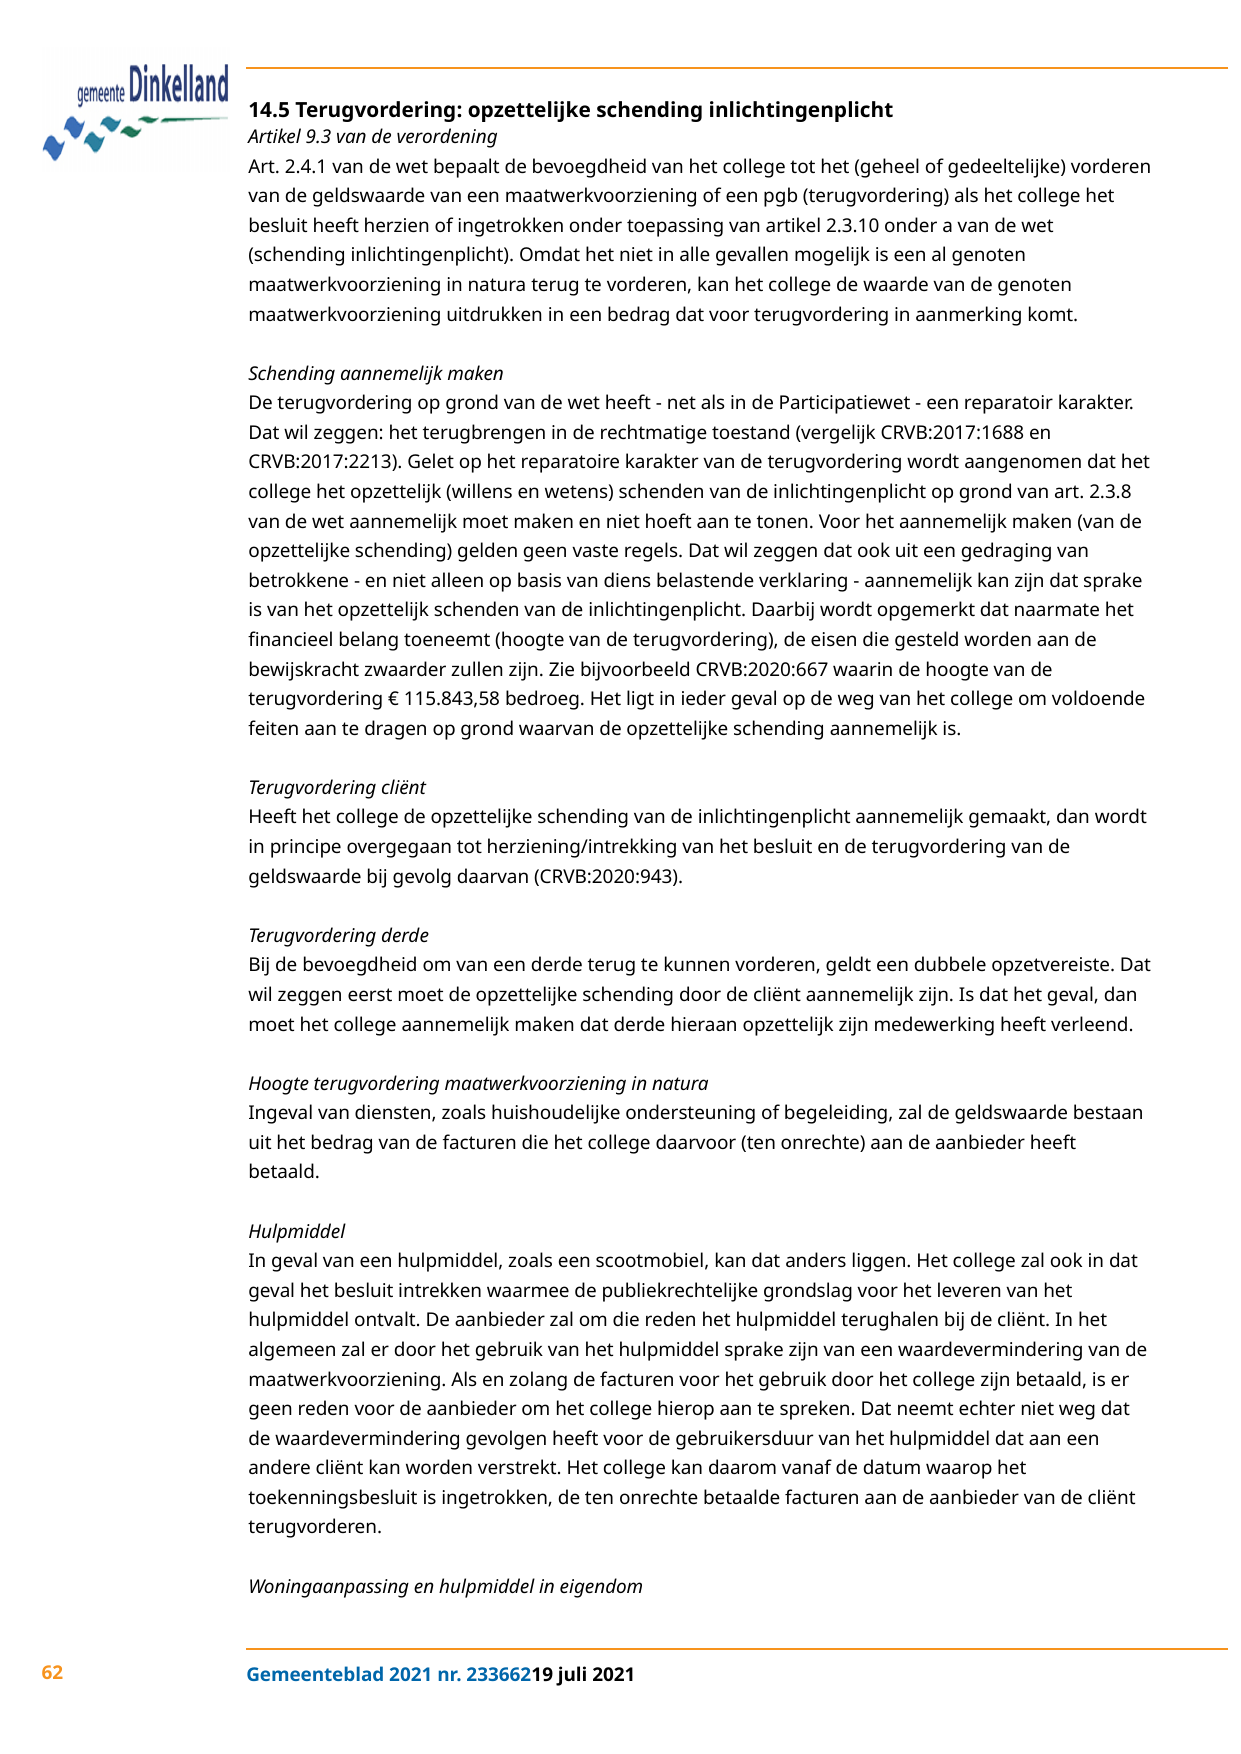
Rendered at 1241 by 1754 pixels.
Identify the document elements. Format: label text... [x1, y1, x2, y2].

text Woningaanpassing en hulpmiddel in eigendom [248, 1573, 1152, 1598]
text Hoogte terugvordering maatwerkvoorziening in natura [248, 1070, 1152, 1096]
text Ingeval van diensten, zoals huishoudelijke ondersteuning of begeleiding, zal de geldswaarde bestaan uit het bedrag van de facturen die het college daarvoor (ten onrechte) aan de aanbieder heeft betaald. [248, 1099, 1152, 1184]
text Schending aannemelijk maken [248, 360, 1152, 386]
text In geval van een hulpmiddel, zoals een scootmobiel, kan dat anders liggen. Het college zal ook in dat geval het besluit intrekken waarmee de publiekrechtelijke grondslag voor het leveren van het hulpmiddel ontvalt. De aanbieder zal om die reden het hulpmiddel terughalen bij de cliënt. In het algemeen zal er door het gebruik van het hulpmiddel sprake zijn van een waardevermindering van de maatwerkvoorziening. Als en zolang de facturen voor het gebruik door het college zijn betaald, is er geen reden voor de aanbieder om het college hierop aan te spreken. Dat neemt echter niet weg dat de waardevermindering gevolgen heeft voor de gebruikersduur van het hulpmiddel dat aan een andere cliënt kan worden verstrekt. Het college kan daarom vanaf de datum waarop het toekenningsbesluit is ingetrokken, de ten onrechte betaalde facturen aan de aanbieder van de cliënt terugvorderen. [248, 1247, 1152, 1539]
text Artikel 9.3 van de verordening [248, 123, 1152, 149]
text Hulpmiddel [248, 1218, 1152, 1243]
text De terugvordering op grond van de wet heeft - net als in de Participatiewet - een reparatoir karakter. Dat wil zeggen: het terugbrengen in de rechtmatige toestand (vergelijk CRVB:2017:1688 en CRVB:2017:2213). Gelet op het reparatoire karakter van de terugvordering wordt aangenomen dat het college het opzettelijk (willens en wetens) schenden van de inlichtingenplicht op grond van art. 2.3.8 van de wet aannemelijk moet maken en niet hoeft aan te tonen. Voor het aannemelijk maken (van de opzettelijke schending) gelden geen vaste regels. Dat wil zeggen dat ook uit een gedraging van betrokkene - en niet alleen op basis van diens belastende verklaring - aannemelijk kan zijn dat sprake is van het opzettelijk schenden van de inlichtingenplicht. Daarbij wordt opgemerkt dat naarmate het financieel belang toeneemt (hoogte van de terugvordering), de eisen die gesteld worden aan de bewijskracht zwaarder zullen zijn. Zie bijvoorbeeld CRVB:2020:667 waarin de hoogte van de terugvordering € 115.843,58 bedroeg. Het ligt in ieder geval op de weg van het college om voldoende feiten aan te dragen op grond waarvan de opzettelijke schending aannemelijk is. [248, 389, 1152, 741]
text Terugvordering cliënt [248, 774, 1152, 800]
text Bij de bevoegdheid om van een derde terug te kunnen vorderen, geldt een dubbele opzetvereiste. Dat wil zeggen eerst moet de opzettelijke schending door de cliënt aannemelijk zijn. Is dat het geval, dan moet het college aannemelijk maken dat derde hieraan opzettelijk zijn medewerking heeft verleend. [248, 952, 1152, 1036]
text Art. 2.4.1 van de wet bepaalt de bevoegdheid van het college tot het (geheel of gedeeltelijke) vorderen van de geldswaarde van een maatwerkvoorziening of een pgb (terugvordering) als het college het besluit heeft herzien of ingetrokken onder toepassing van artikel 2.3.10 onder a van de wet (schending inlichtingenplicht). Omdat het niet in alle gevallen mogelijk is een al genoten maatwerkvoorziening in natura terug te vorderen, kan het college de waarde van de genoten maatwerkvoorziening uitdrukken in een bedrag dat voor terugvordering in aanmerking komt. [248, 153, 1152, 326]
text Terugvordering derde [248, 922, 1152, 948]
picture [41, 47, 231, 172]
text 14.5 Terugvordering: opzettelijke schending inlichtingenplicht [248, 95, 1152, 123]
text Heeft het college de opzettelijke schending van de inlichtingenplicht aannemelijk gemaakt, dan wordt in principe overgegaan tot herziening/intrekking van het besluit en de terugvordering van de geldswaarde bij gevolg daarvan (CRVB:2020:943). [248, 804, 1152, 888]
